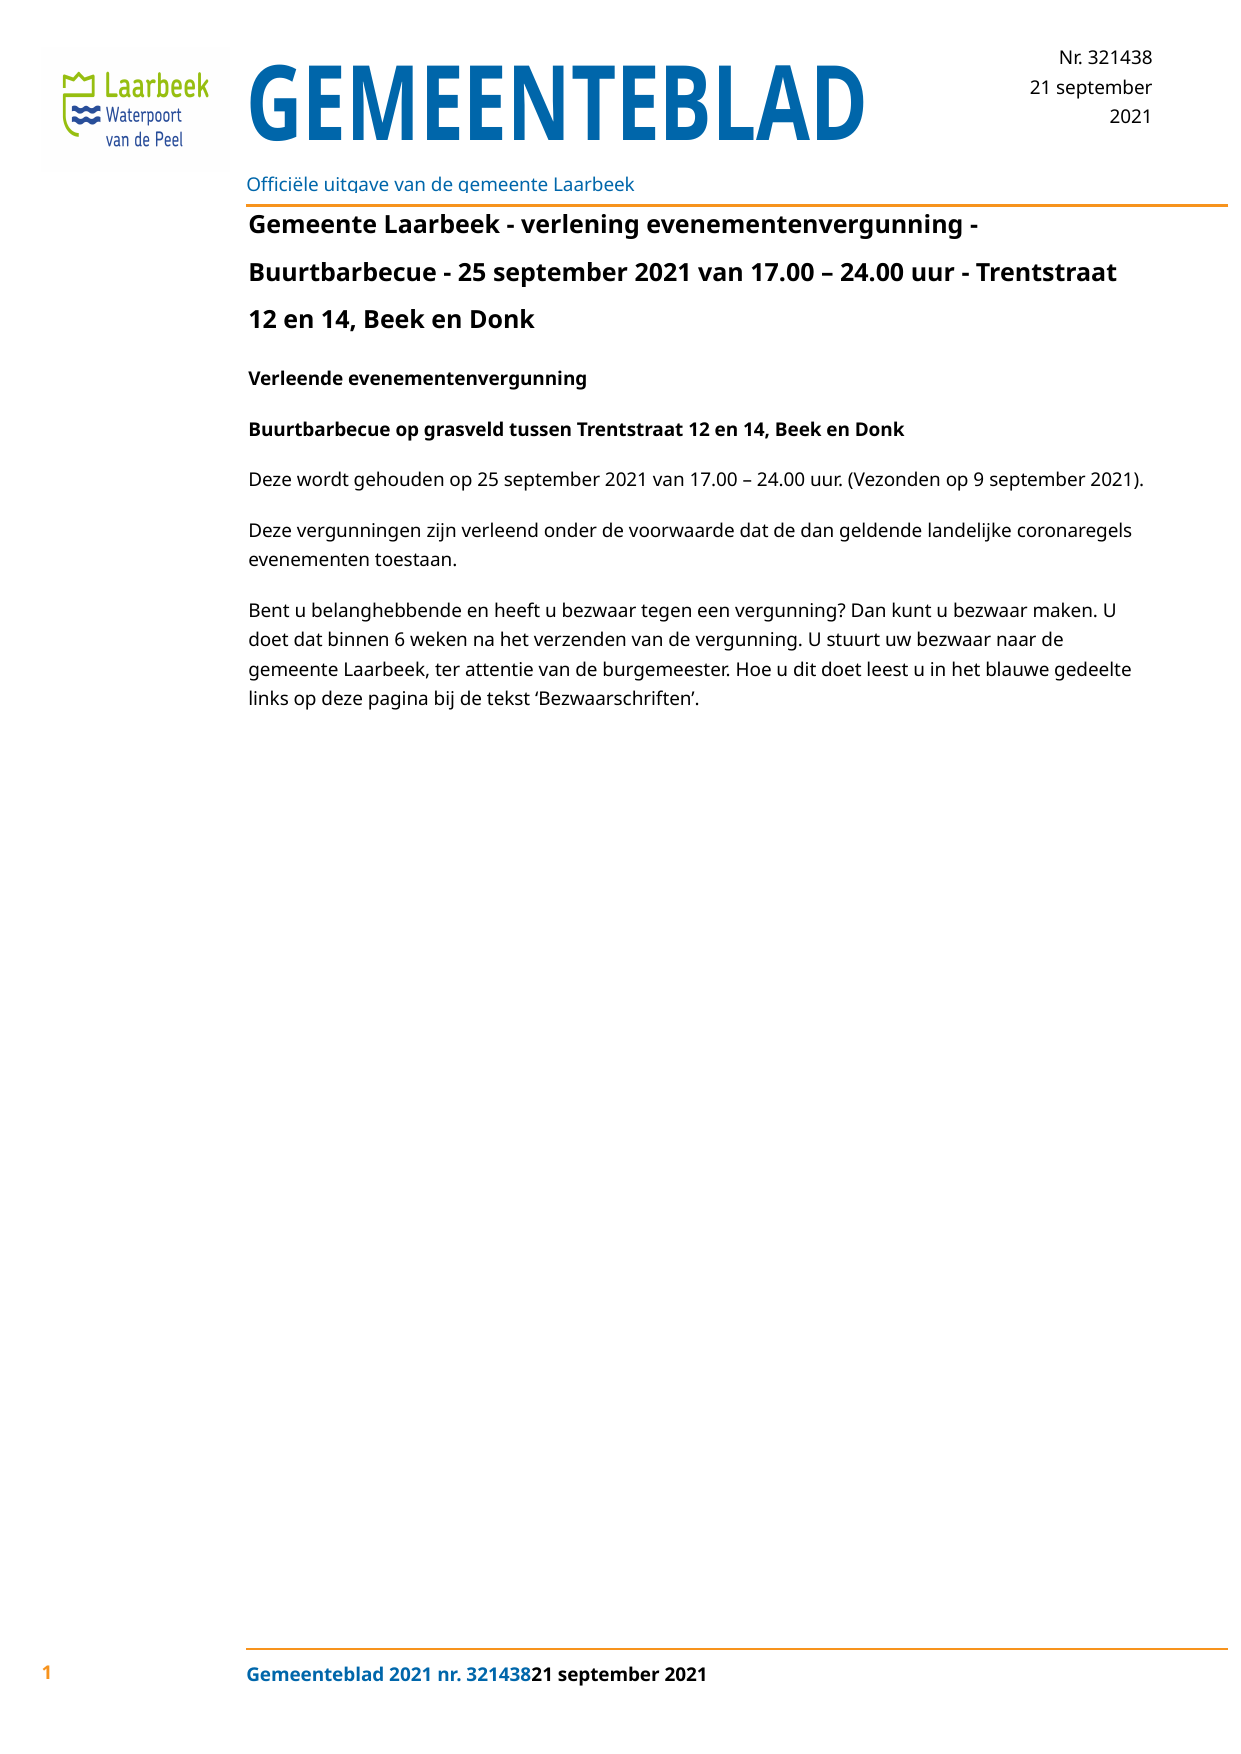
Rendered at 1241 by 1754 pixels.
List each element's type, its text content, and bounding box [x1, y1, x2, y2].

text Buurtbarbecue op grasveld tussen Trentstraat 12 en 14, Beek en Donk [248, 416, 1152, 442]
text Deze vergunningen zijn verleend onder de voorwaarde dat de dan geldende landelijke coronaregels evenementen toestaan. [248, 517, 1152, 572]
text Gemeente Laarbeek - verlening evenementenvergunning - Buurtbarbecue - 25 september 2021 van 17.00 – 24.00 uur - Trentstraat 12 en 14, Beek en Donk [248, 207, 1152, 336]
text Bent u belanghebbende en heeft u bezwaar tegen een vergunning? Dan kunt u bezwaar maken. U doet dat binnen 6 weken na het verzenden van de vergunning. U stuurt uw bezwaar naar de gemeente Laarbeek, ter attentie van de burgemeester. Hoe u dit doet leest u in het blauwe gedeelte links op deze pagina bij de tekst ‘Bezwaarschriften’. [248, 597, 1152, 711]
text Verleende evenementenvergunning [248, 366, 1152, 391]
text Deze wordt gehouden op 25 september 2021 van 17.00 – 24.00 uur. (Vezonden op 9 september 2021). [248, 466, 1152, 492]
picture [41, 47, 231, 172]
